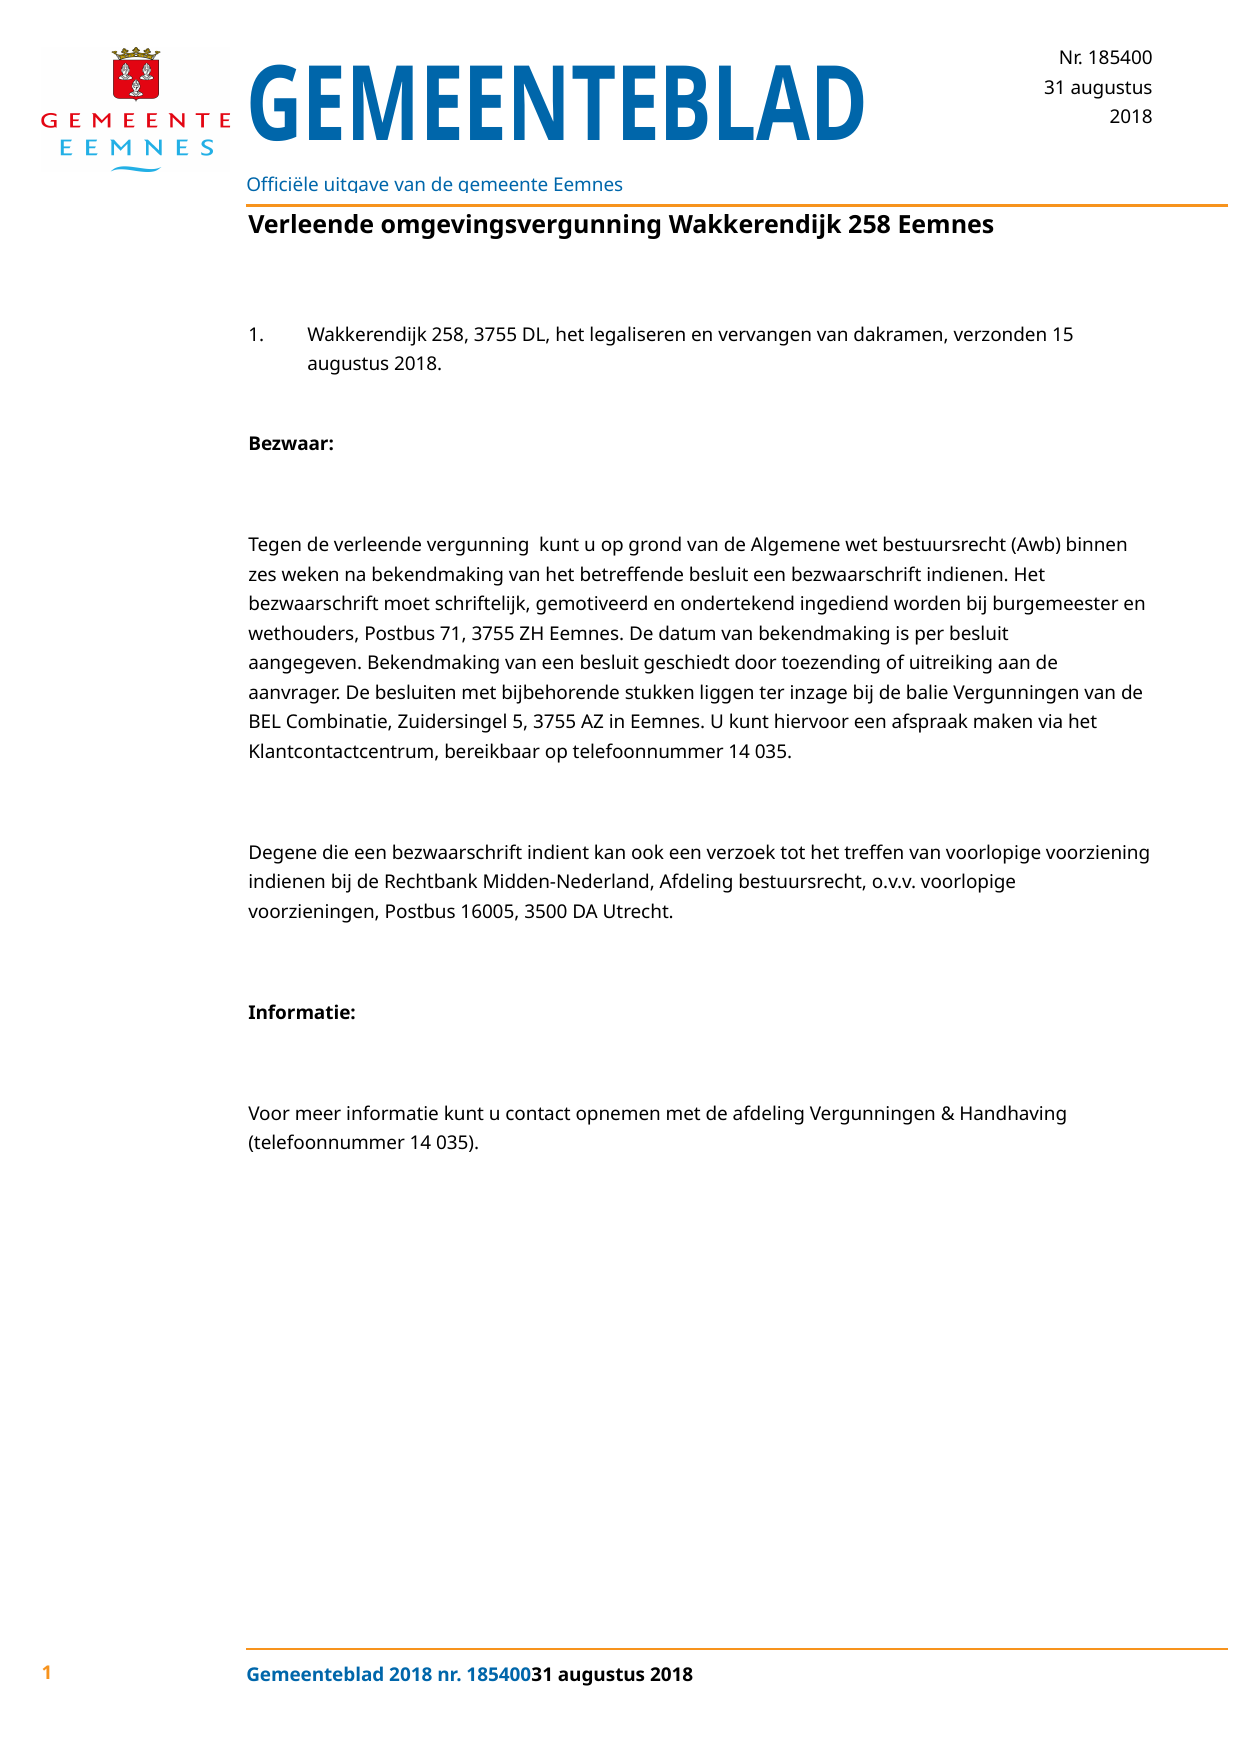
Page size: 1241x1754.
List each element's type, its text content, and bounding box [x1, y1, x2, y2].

text Verleende omgevingsvergunning Wakkerendijk 258 Eemnes [248, 207, 1152, 241]
text Degene die een bezwaarschrift indient kan ook een verzoek tot het treffen van voorlopige voorziening indienen bij de Rechtbank Midden-Nederland, Afdeling bestuursrecht, o.v.v. voorlopige voorzieningen, Postbus 16005, 3500 DA Utrecht. [248, 839, 1152, 924]
picture [41, 47, 231, 172]
text Informatie: [248, 999, 1152, 1025]
list Wakkerendijk 258, 3755 DL, het legaliseren en vervangen van dakramen, verzonden 15 augustus 2018. [248, 321, 1152, 376]
text Bezwaar: [248, 430, 1152, 456]
text Tegen de verleende vergunning kunt u op grond van de Algemene wet bestuursrecht (Awb) binnen zes weken na bekendmaking van het betreffende besluit een bezwaarschrift indienen. Het bezwaarschrift moet schriftelijk, gemotiveerd en ondertekend ingediend worden bij burgemeester en wethouders, Postbus 71, 3755 ZH Eemnes. De datum van bekendmaking is per besluit aangegeven. Bekendmaking van een besluit geschiedt door toezending of uitreiking aan de aanvrager. De besluiten met bijbehorende stukken liggen ter inzage bij de balie Vergunningen van de BEL Combinatie, Zuidersingel 5, 3755 AZ in Eemnes. U kunt hiervoor een afspraak maken via het Klantcontactcentrum, bereikbaar op telefoonnummer 14 035. [248, 531, 1152, 764]
text Voor meer informatie kunt u contact opnemen met de afdeling Vergunningen & Handhaving (telefoonnummer 14 035). [248, 1100, 1152, 1155]
